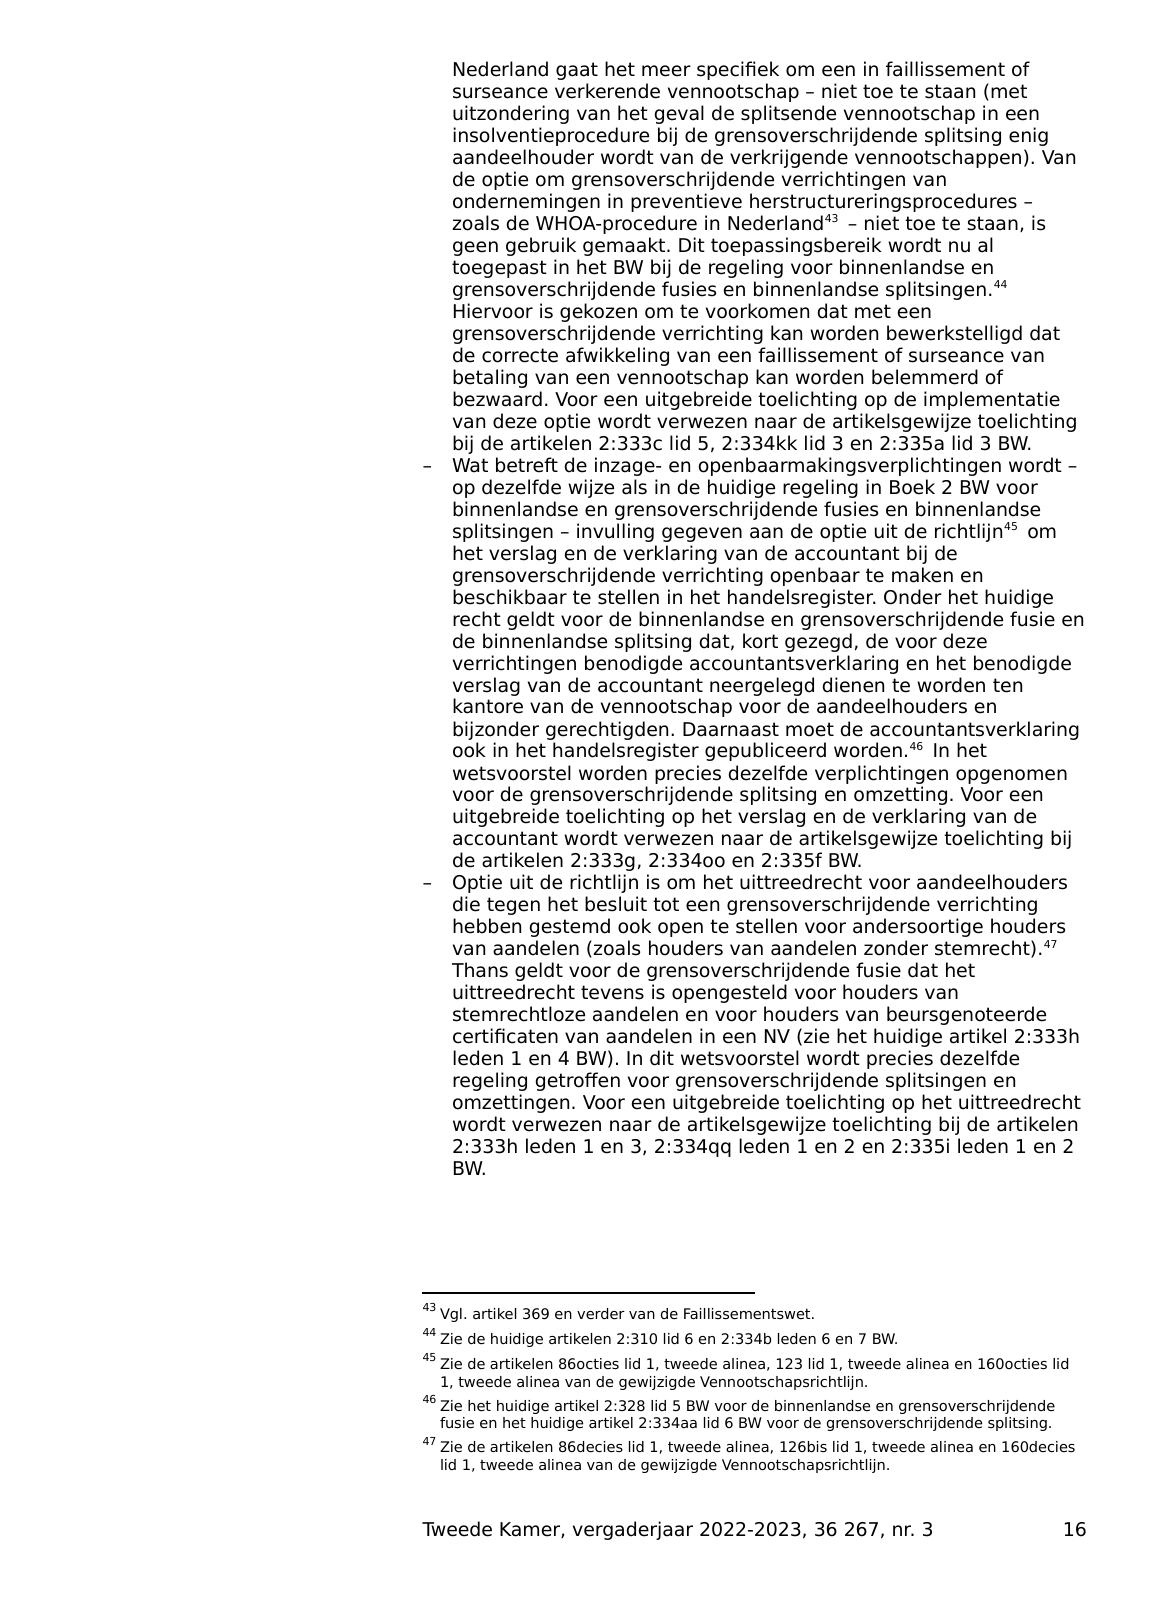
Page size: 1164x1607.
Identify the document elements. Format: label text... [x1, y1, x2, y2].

text Zie de artikelen 86octies lid 1, tweede alinea, 123 lid 1, tweede alinea en 160octies lid 1, tweede alinea van de gewijzigde Vennootschapsrichtlijn. [422, 1352, 1087, 1391]
text – Wat betreft de inzage- en openbaarmakingsverplichtingen wordt – op dezelfde wijze als in de huidige regeling in Boek 2 BW voor binnenlandse en grensoverschrijdende fusies en binnenlandse splitsingen – invulling gegeven aan de optie uit de richtlijn om het verslag en de verklaring van de accountant bij de grensoverschrijdende verrichting openbaar te maken en beschikbaar te stellen in het handelsregister. Onder het huidige recht geldt voor de binnenlandse en grensoverschrijdende fusie en de binnenlandse splitsing dat, kort gezegd, de voor deze verrichtingen benodigde accountantsverklaring en het benodigde verslag van de accountant neergelegd dienen te worden ten kantore van de vennootschap voor de aandeelhouders en bijzonder gerechtigden. Daarnaast moet de accountantsverklaring ook in het handelsregister gepubliceerd worden. In het wetsvoorstel worden precies dezelfde verplichtingen opgenomen voor de grensoverschrijdende splitsing en omzetting. Voor een uitgebreide toelichting op het verslag en de verklaring van de accountant wordt verwezen naar de artikelsgewijze toelichting bij de artikelen 2:333g, 2:334oo en 2:335f BW. [422, 455, 1087, 872]
text Zie de huidige artikelen 2:310 lid 6 en 2:334b leden 6 en 7 BW. [422, 1327, 1087, 1349]
text Zie het huidige artikel 2:328 lid 5 BW voor de binnenlandse en grensoverschrijdende fusie en het huidige artikel 2:334aa lid 6 BW voor de grensoverschrijdende splitsing. [422, 1393, 1087, 1432]
text – Optie uit de richtlijn is om het uittreedrecht voor aandeelhouders die tegen het besluit tot een grensoverschrijdende verrichting hebben gestemd ook open te stellen voor andersoortige houders van aandelen (zoals houders van aandelen zonder stemrecht). Thans geldt voor de grensoverschrijdende fusie dat het uittreedrecht tevens is opengesteld voor houders van stemrechtloze aandelen en voor houders van beursgenoteerde certificaten van aandelen in een NV (zie het huidige artikel 2:333h leden 1 en 4 BW). In dit wetsvoorstel wordt precies dezelfde regeling getroffen voor grensoverschrijdende splitsingen en omzettingen. Voor een uitgebreide toelichting op het uittreedrecht wordt verwezen naar de artikelsgewijze toelichting bij de artikelen 2:333h leden 1 en 3, 2:334qq leden 1 en 2 en 2:335i leden 1 en 2 BW. [422, 872, 1087, 1180]
text Zie de artikelen 86decies lid 1, tweede alinea, 126bis lid 1, tweede alinea en 160decies lid 1, tweede alinea van de gewijzigde Vennootschapsrichtlijn. [422, 1435, 1087, 1474]
text Vgl. artikel 369 en verder van de Faillissementswet. [422, 1302, 1087, 1324]
text Nederland gaat het meer specifiek om een in faillissement of surseance verkerende vennootschap – niet toe te staan (met uitzondering van het geval de splitsende vennootschap in een insolventieprocedure bij de grensoverschrijdende splitsing enig aandeelhouder wordt van de verkrijgende vennootschappen). Van de optie om grensoverschrijdende verrichtingen van ondernemingen in preventieve herstructureringsprocedures – zoals de WHOA-procedure in Nederland – niet toe te staan, is geen gebruik gemaakt. Dit toepassingsbereik wordt nu al toegepast in het BW bij de regeling voor binnenlandse en grensoverschrijdende fusies en binnenlandse splitsingen. Hiervoor is gekozen om te voorkomen dat met een grensoverschrijdende verrichting kan worden bewerkstelligd dat de correcte afwikkeling van een faillissement of surseance van betaling van een vennootschap kan worden belemmerd of bezwaard. Voor een uitgebreide toelichting op de implementatie van deze optie wordt verwezen naar de artikelsgewijze toelichting bij de artikelen 2:333c lid 5, 2:334kk lid 3 en 2:335a lid 3 BW. [422, 59, 1087, 455]
